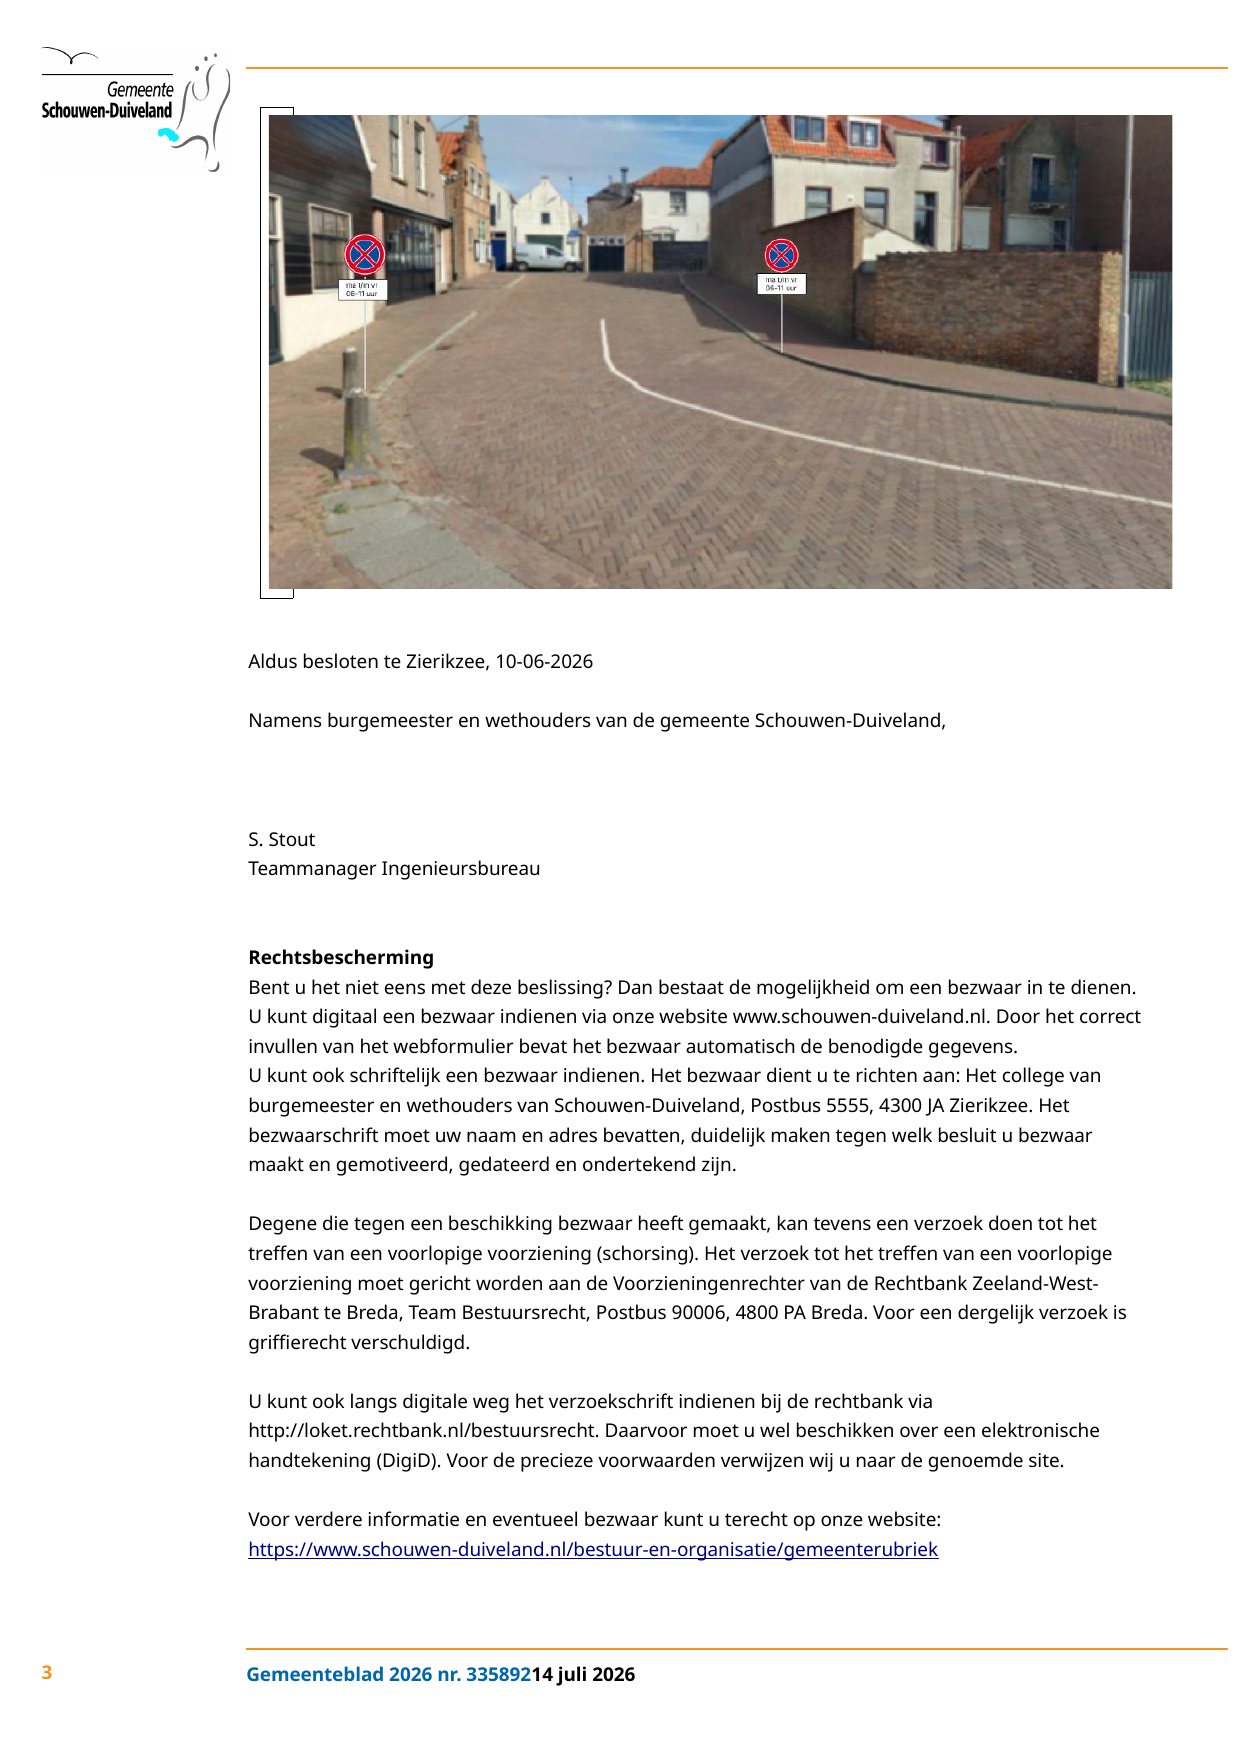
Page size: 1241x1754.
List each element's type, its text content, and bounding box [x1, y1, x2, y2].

text Rechtsbescherming [248, 944, 1152, 970]
text Aldus besloten te Zierikzee, 10-06-2026 [248, 648, 1152, 674]
picture [41, 47, 231, 172]
text Degene die tegen een beschikking bezwaar heeft gemaakt, kan tevens een verzoek doen tot het treffen van een voorlopige voorziening (schorsing). Het verzoek tot het treffen van een voorlopige voorziening moet gericht worden aan de Voorzieningenrechter van de Rechtbank Zeeland-West-Brabant te Breda, Team Bestuursrecht, Postbus 90006, 4800 PA Breda. Voor een dergelijk verzoek is griffierecht verschuldigd. [248, 1211, 1152, 1354]
text Bent u het niet eens met deze beslissing? Dan bestaat de mogelijkheid om een bezwaar in te dienen. U kunt digitaal een bezwaar indienen via onze website www.schouwen-duiveland.nl. Door het correct invullen van het webformulier bevat het bezwaar automatisch de benodigde gegevens. [248, 974, 1152, 1059]
text U kunt ook schriftelijk een bezwaar indienen. Het bezwaar dient u te richten aan: Het college van burgemeester en wethouders van Schouwen-Duiveland, Postbus 5555, 4300 JA Zierikzee. Het bezwaarschrift moet uw naam en adres bevatten, duidelijk maken tegen welk besluit u bezwaar maakt en gemotiveerd, gedateerd en ondertekend zijn. [248, 1063, 1152, 1177]
text S. Stout [248, 826, 1152, 852]
text U kunt ook langs digitale weg het verzoekschrift indienen bij de rechtbank via http://loket.rechtbank.nl/bestuursrecht. Daarvoor moet u wel beschikken over een elektronische handtekening (DigiD). Voor de precieze voorwaarden verwijzen wij u naar de genoemde site. [248, 1388, 1152, 1473]
text Namens burgemeester en wethouders van de gemeente Schouwen-Duiveland, [248, 708, 1152, 733]
text Teammanager Ingenieursbureau [248, 856, 1152, 881]
text Voor verdere informatie en eventueel bezwaar kunt u terecht op onze website: https://www.schouwen-duiveland.nl/bestuur-en-organisatie/gemeenterubriek [248, 1506, 1152, 1562]
picture [268, 115, 1173, 589]
